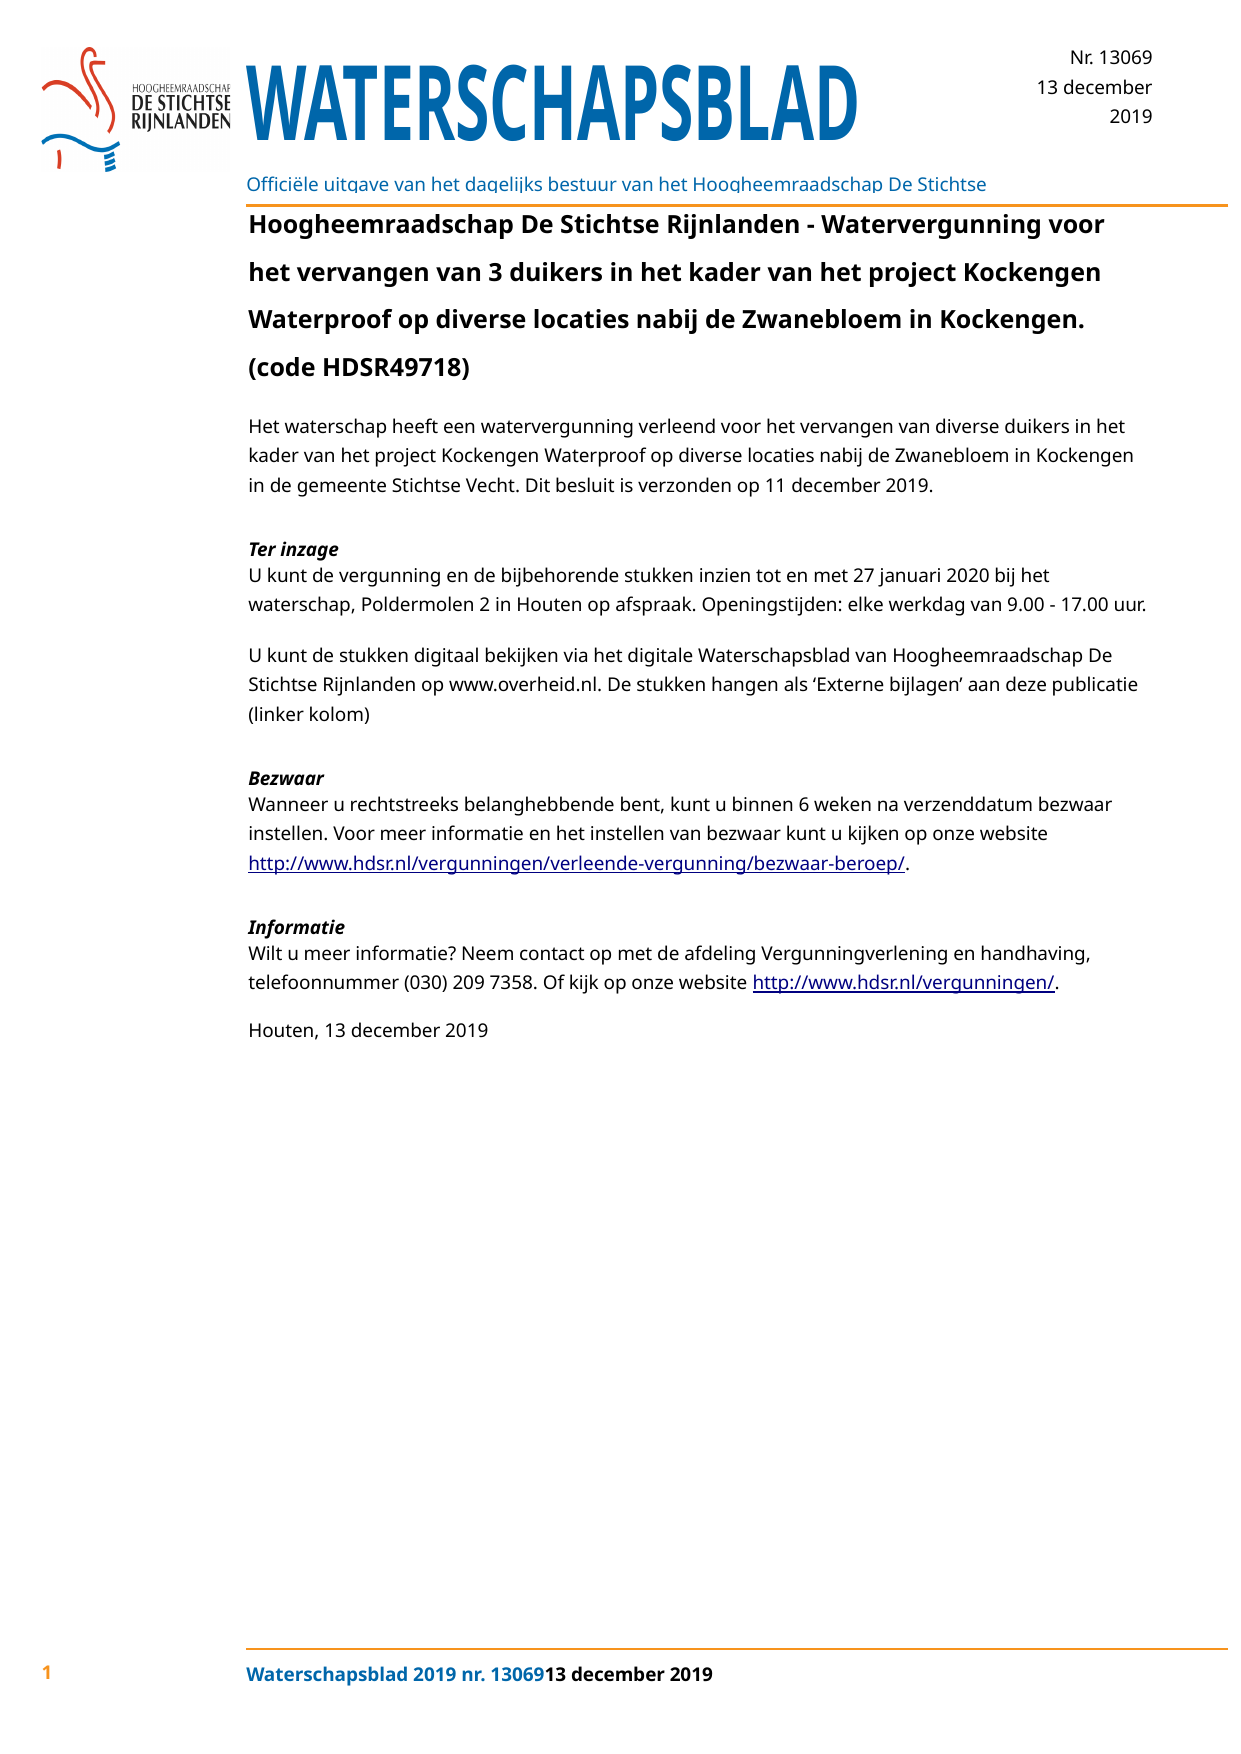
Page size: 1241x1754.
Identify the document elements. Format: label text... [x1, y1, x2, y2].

picture [41, 47, 231, 172]
text Wilt u meer informatie? Neem contact op met de afdeling Vergunningverlening en handhaving, telefoonnummer (030) 209 7358. Of kijk op onze website http://www.hdsr.nl/vergunningen/. [248, 940, 1152, 995]
text Houten, 13 december 2019 [248, 1017, 1152, 1043]
text U kunt de vergunning en de bijbehorende stukken inzien tot en met 27 januari 2020 bij het waterschap, Poldermolen 2 in Houten op afspraak. Openingstijden: elke werkdag van 9.00 - 17.00 uur. [248, 562, 1152, 617]
text Wanneer u rechtstreeks belanghebbende bent, kunt u binnen 6 weken na verzenddatum bezwaar instellen. Voor meer informatie en het instellen van bezwaar kunt u kijken op onze website http://www.hdsr.nl/vergunningen/verleende-vergunning/bezwaar-beroep/. [248, 791, 1152, 876]
text Informatie [248, 914, 1152, 940]
text Ter inzage [248, 536, 1152, 562]
text U kunt de stukken digitaal bekijken via het digitale Waterschapsblad van Hoogheemraadschap De Stichtse Rijnlanden op www.overheid.nl. De stukken hangen als ‘Externe bijlagen’ aan deze publicatie (linker kolom) [248, 642, 1152, 727]
text Hoogheemraadschap De Stichtse Rijnlanden - Watervergunning voor het vervangen van 3 duikers in het kader van het project Kockengen Waterproof op diverse locaties nabij de Zwanebloem in Kockengen. (code HDSR49718) [248, 207, 1152, 384]
text Bezwaar [248, 765, 1152, 791]
text Het waterschap heeft een watervergunning verleend voor het vervangen van diverse duikers in het kader van het project Kockengen Waterproof op diverse locaties nabij de Zwanebloem in Kockengen in de gemeente Stichtse Vecht. Dit besluit is verzonden op 11 december 2019. [248, 413, 1152, 498]
